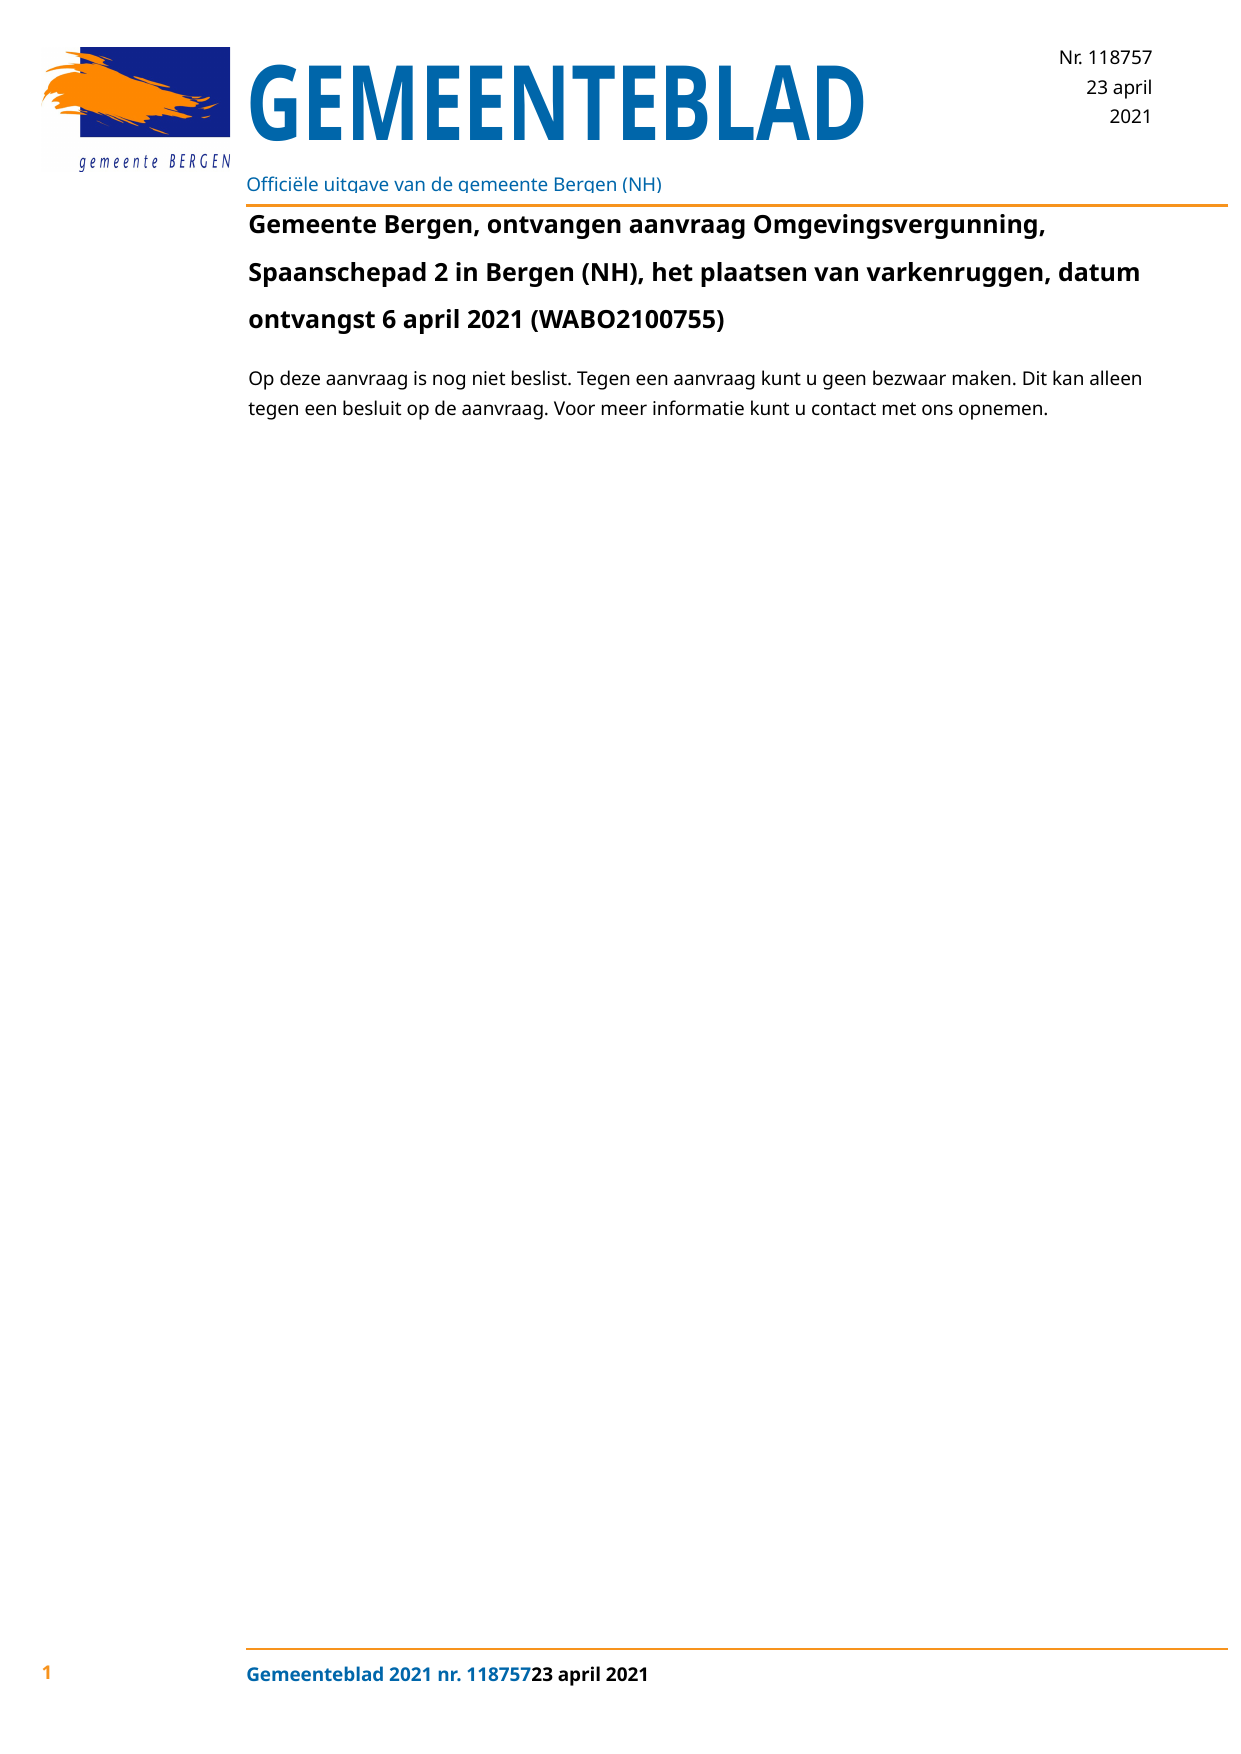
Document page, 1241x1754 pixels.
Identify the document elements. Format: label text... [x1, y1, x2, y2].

picture [41, 47, 231, 172]
text Op deze aanvraag is nog niet beslist. Tegen een aanvraag kunt u geen bezwaar maken. Dit kan alleen tegen een besluit op de aanvraag. Voor meer informatie kunt u contact met ons opnemen. [248, 366, 1152, 421]
text Gemeente Bergen, ontvangen aanvraag Omgevingsvergunning, Spaanschepad 2 in Bergen (NH), het plaatsen van varkenruggen, datum ontvangst 6 april 2021 (WABO2100755) [248, 207, 1152, 336]
